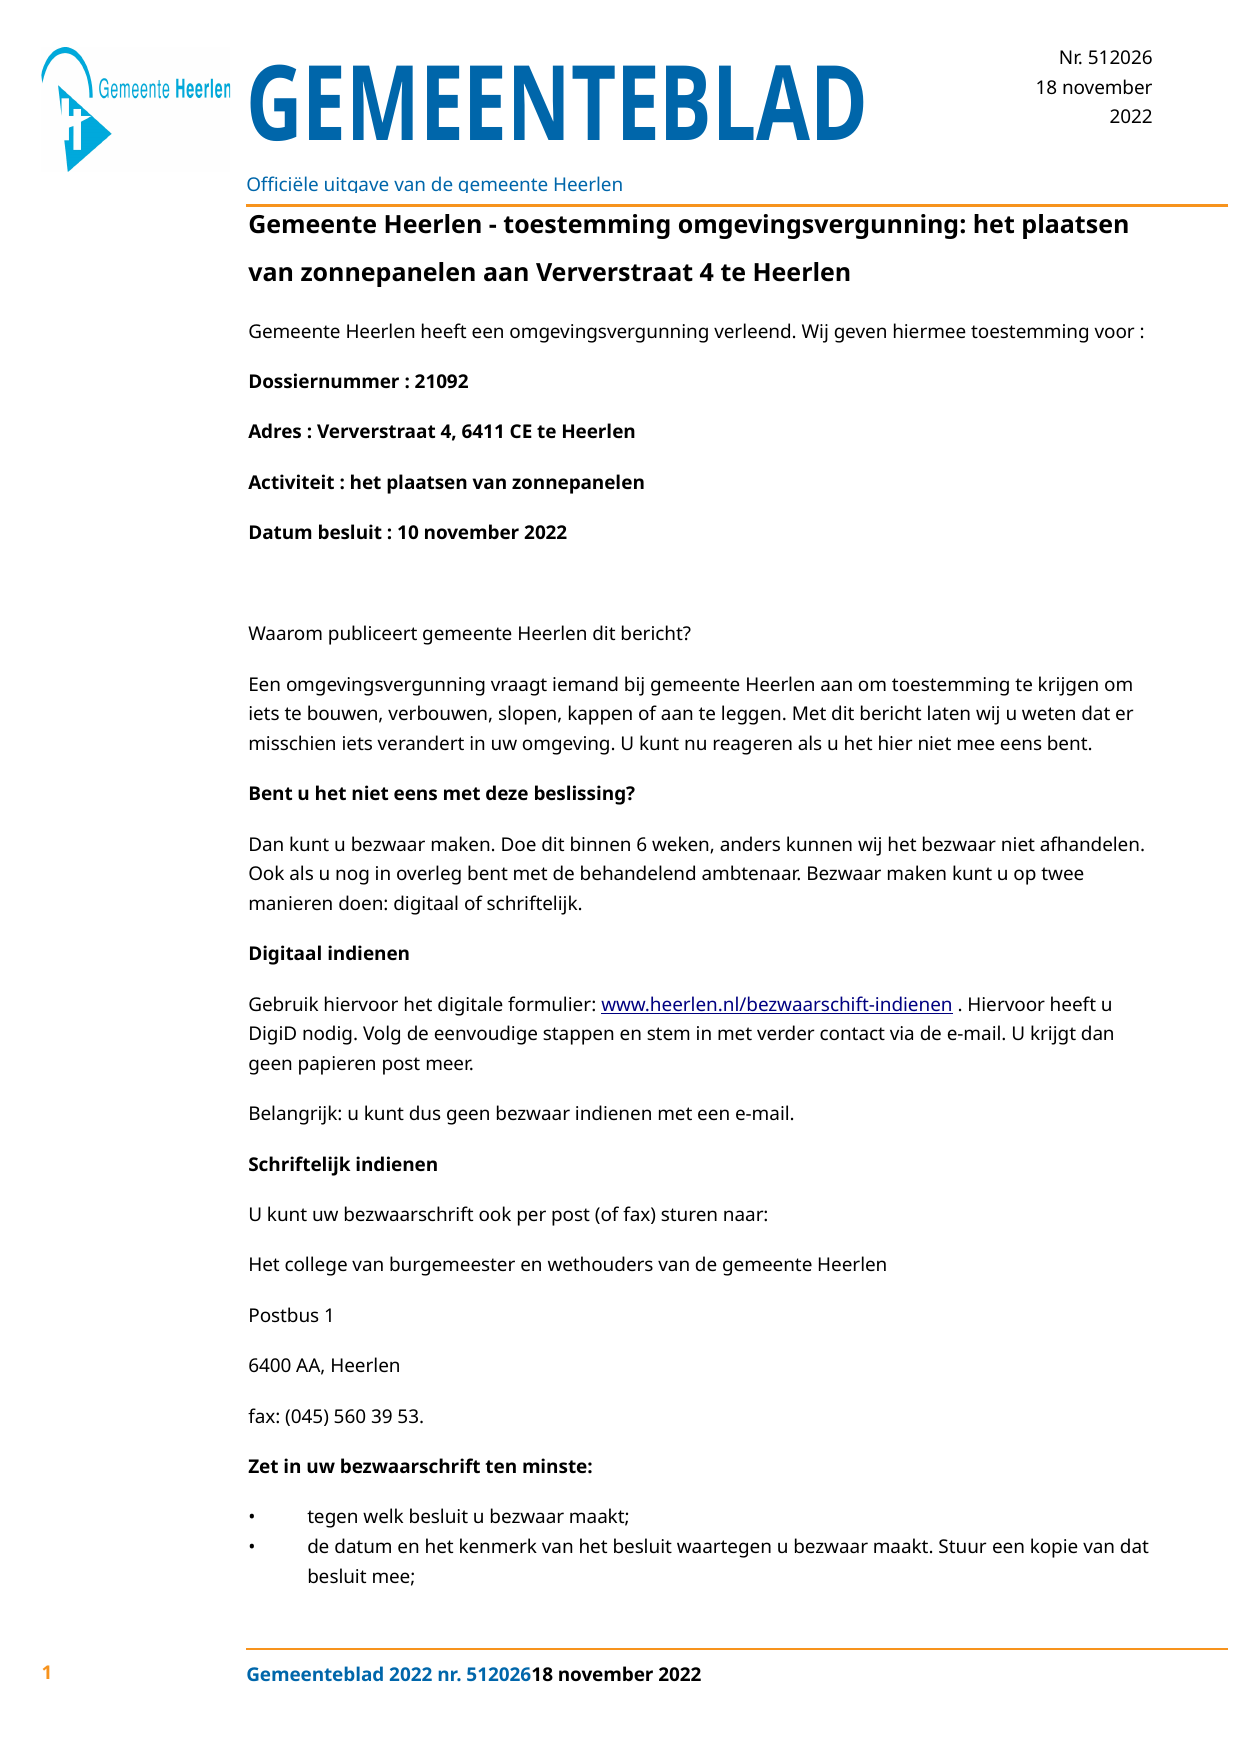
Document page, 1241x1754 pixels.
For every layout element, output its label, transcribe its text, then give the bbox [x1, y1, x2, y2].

text Gemeente Heerlen - toestemming omgevingsvergunning: het plaatsen van zonnepanelen aan Ververstraat 4 te Heerlen [248, 207, 1152, 288]
list tegen welk besluit u bezwaar maakt; [248, 1504, 1152, 1529]
text Een omgevingsvergunning vraagt iemand bij gemeente Heerlen aan om toestemming te krijgen om iets te bouwen, verbouwen, slopen, kappen of aan te leggen. Met dit bericht laten wij u weten dat er misschien iets verandert in uw omgeving. U kunt nu reageren als u het hier niet mee eens bent. [248, 671, 1152, 756]
picture [41, 47, 231, 172]
text Digitaal indienen [248, 940, 1152, 966]
text Gebruik hiervoor het digitale formulier: www.heerlen.nl/bezwaarschift-indienen . Hiervoor heeft u DigiD nodig. Volg de eenvoudige stappen en stem in met verder contact via de e-mail. U krijgt dan geen papieren post meer. [248, 991, 1152, 1076]
text U kunt uw bezwaarschrift ook per post (of fax) sturen naar: [248, 1201, 1152, 1227]
text Gemeente Heerlen heeft een omgevingsvergunning verleend. Wij geven hiermee toestemming voor : [248, 318, 1152, 344]
list de datum en het kenmerk van het besluit waartegen u bezwaar maakt. Stuur een kopie van dat besluit mee; [248, 1533, 1152, 1589]
text Belangrijk: u kunt dus geen bezwaar indienen met een e-mail. [248, 1100, 1152, 1126]
text Schriftelijk indienen [248, 1151, 1152, 1177]
text Datum besluit : 10 november 2022 [248, 519, 1152, 545]
picture [41, 47, 59, 70]
text Het college van burgemeester en wethouders van de gemeente Heerlen [248, 1252, 1152, 1277]
text Postbus 1 [248, 1302, 1152, 1328]
text Bent u het niet eens met deze beslissing? [248, 780, 1152, 806]
text Dossiernummer : 21092 [248, 368, 1152, 394]
text Zet in uw bezwaarschrift ten minste: [248, 1453, 1152, 1479]
text Dan kunt u bezwaar maken. Doe dit binnen 6 weken, anders kunnen wij het bezwaar niet afhandelen. Ook als u nog in overleg bent met de behandelend ambtenaar. Bezwaar maken kunt u op twee manieren doen: digitaal of schriftelijk. [248, 831, 1152, 916]
text Waarom publiceert gemeente Heerlen dit bericht? [248, 620, 1152, 646]
text Activiteit : het plaatsen van zonnepanelen [248, 469, 1152, 495]
text 6400 AA, Heerlen [248, 1352, 1152, 1378]
text fax: (045) 560 39 53. [248, 1403, 1152, 1429]
text Adres : Ververstraat 4, 6411 CE te Heerlen [248, 419, 1152, 444]
